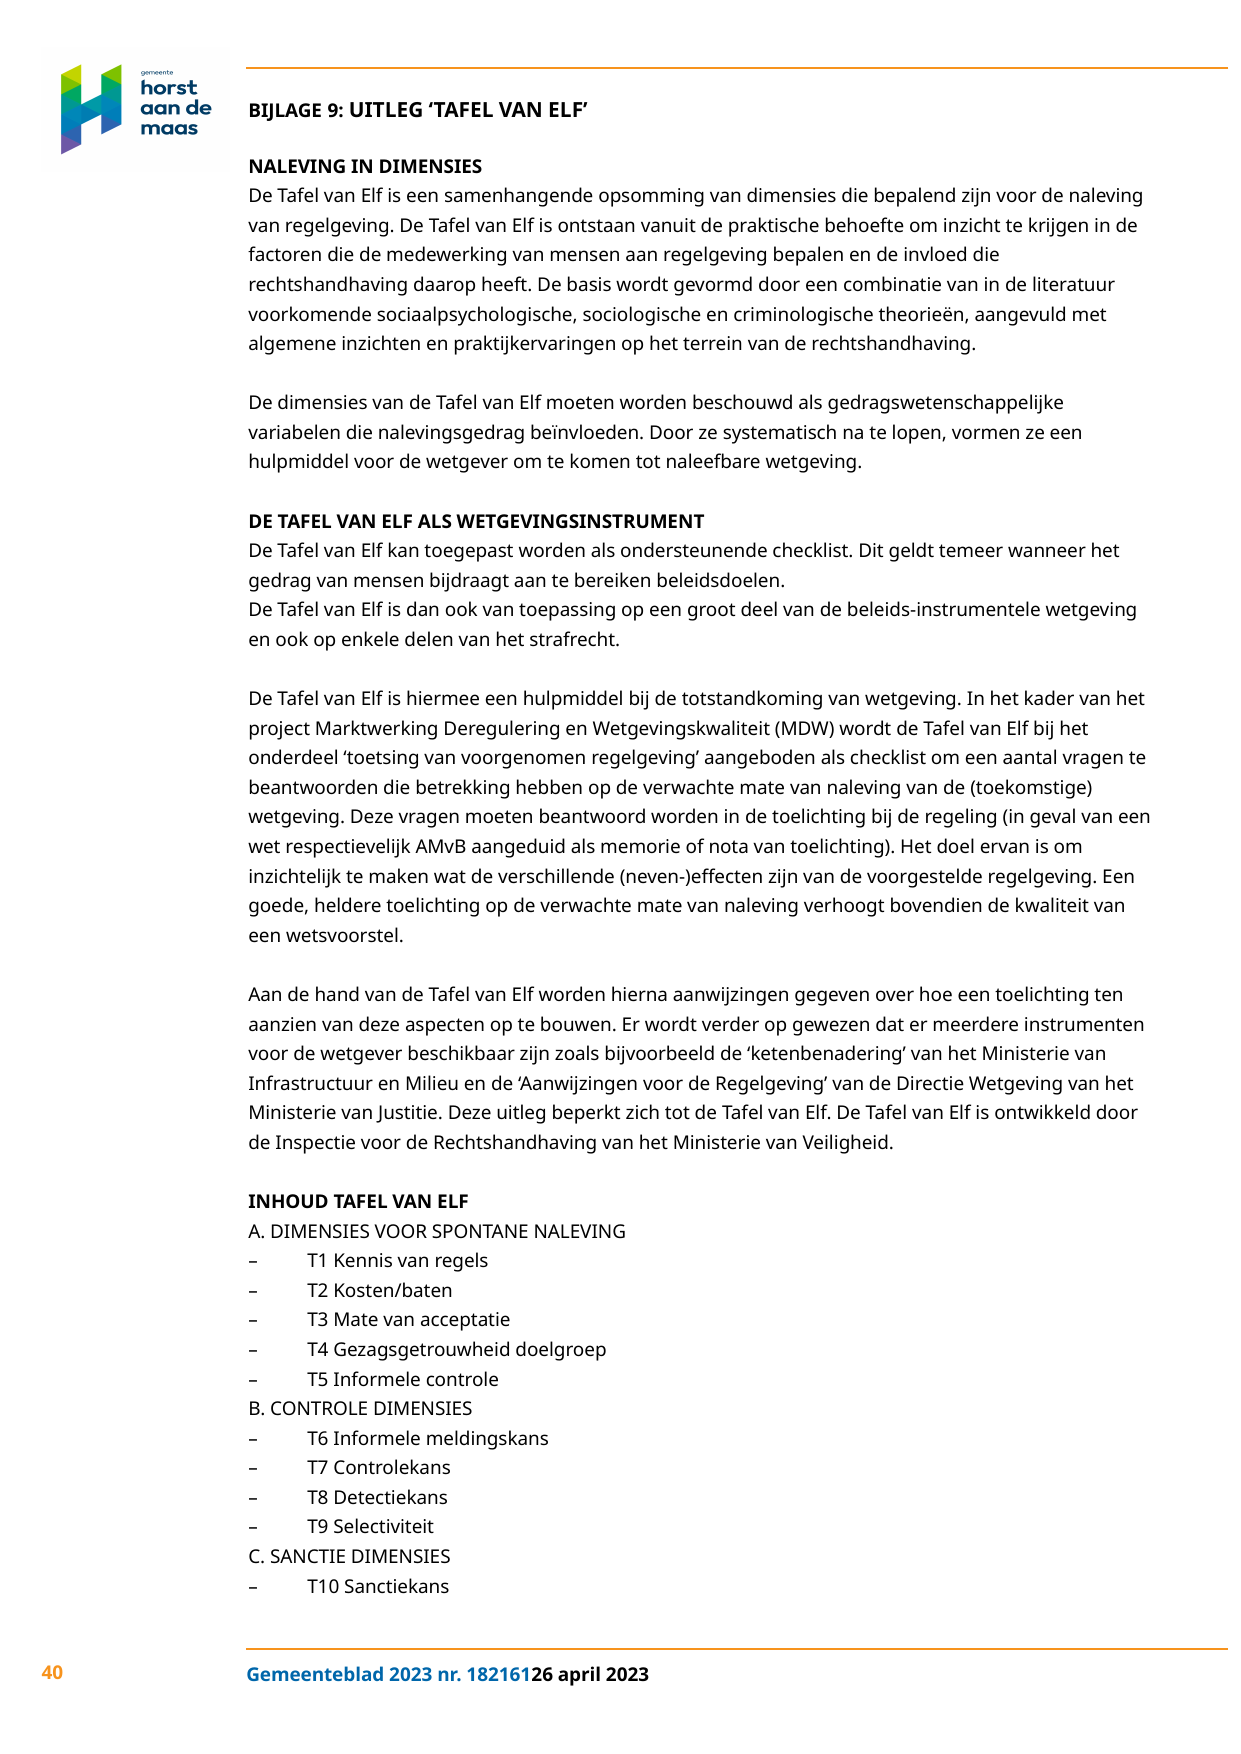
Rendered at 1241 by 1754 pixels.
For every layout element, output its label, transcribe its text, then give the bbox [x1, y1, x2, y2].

list T4 Gezagsgetrouwheid doelgroep [248, 1336, 1152, 1362]
text De Tafel van Elf kan toegepast worden als ondersteunende checklist. Dit geldt temeer wanneer het gedrag van mensen bijdraagt aan te bereiken beleidsdoelen. [248, 537, 1152, 593]
text A. DIMENSIES VOOR SPONTANE NALEVING [248, 1218, 1152, 1244]
text B. CONTROLE DIMENSIES [248, 1395, 1152, 1421]
text Aan de hand van de Tafel van Elf worden hierna aanwijzingen gegeven over hoe een toelichting ten aanzien van deze aspecten op te bouwen. Er wordt verder op gewezen dat er meerdere instrumenten voor de wetgever beschikbaar zijn zoals bijvoorbeeld de ‘ketenbenadering’ van het Ministerie van Infrastructuur en Milieu en de ‘Aanwijzingen voor de Regelgeving’ van de Directie Wetgeving van het Ministerie van Justitie. Deze uitleg beperkt zich tot de Tafel van Elf. De Tafel van Elf is ontwikkeld door de Inspectie voor de Rechtshandhaving van het Ministerie van Veiligheid. [248, 981, 1152, 1155]
list T10 Sanctiekans [248, 1573, 1152, 1599]
list T6 Informele meldingskans [248, 1425, 1152, 1451]
text C. SANCTIE DIMENSIES [248, 1543, 1152, 1569]
text De Tafel van Elf is hiermee een hulpmiddel bij de totstandkoming van wetgeving. In het kader van het project Marktwerking Deregulering en Wetgevingskwaliteit (MDW) wordt de Tafel van Elf bij het onderdeel ‘toetsing van voorgenomen regelgeving’ aangeboden als checklist om een aantal vragen te beantwoorden die betrekking hebben op de verwachte mate van naleving van de (toekomstige) wetgeving. Deze vragen moeten beantwoord worden in de toelichting bij de regeling (in geval van een wet respectievelijk AMvB aangeduid als memorie of nota van toelichting). Het doel ervan is om inzichtelijk te maken wat de verschillende (neven-)effecten zijn van de voorgestelde regelgeving. Een goede, heldere toelichting op de verwachte mate van naleving verhoogt bovendien de kwaliteit van een wetsvoorstel. [248, 685, 1152, 948]
list T7 Controlekans [248, 1454, 1152, 1480]
text INHOUD TAFEL VAN ELF [248, 1188, 1152, 1214]
text De Tafel van Elf is een samenhangende opsomming van dimensies die bepalend zijn voor de naleving van regelgeving. De Tafel van Elf is ontstaan vanuit de praktische behoefte om inzicht te krijgen in de factoren die de medewerking van mensen aan regelgeving bepalen en de invloed die rechtshandhaving daarop heeft. De basis wordt gevormd door een combinatie van in de literatuur voorkomende sociaalpsychologische, sociologische en criminologische theorieën, aangevuld met algemene inzichten en praktijkervaringen op het terrein van de rechtshandhaving. [248, 182, 1152, 356]
text De dimensies van de Tafel van Elf moeten worden beschouwd als gedragswetenschappelijke variabelen die nalevingsgedrag beïnvloeden. Door ze systematisch na te lopen, vormen ze een hulpmiddel voor de wetgever om te komen tot naleefbare wetgeving. [248, 389, 1152, 474]
list T3 Mate van acceptatie [248, 1307, 1152, 1332]
text DE TAFEL VAN ELF ALS WETGEVINGSINSTRUMENT [248, 508, 1152, 534]
list T9 Selectiviteit [248, 1514, 1152, 1539]
list T5 Informele controle [248, 1366, 1152, 1392]
list T8 Detectiekans [248, 1484, 1152, 1510]
text BIJLAGE 9: UITLEG ‘TAFEL VAN ELF’ [248, 95, 1152, 123]
list T1 Kennis van regels [248, 1247, 1152, 1273]
text NALEVING IN DIMENSIES [248, 153, 1152, 179]
text De Tafel van Elf is dan ook van toepassing op een groot deel van de beleids-instrumentele wetgeving en ook op enkele delen van het strafrecht. [248, 597, 1152, 652]
picture [41, 47, 231, 172]
list T2 Kosten/baten [248, 1277, 1152, 1303]
